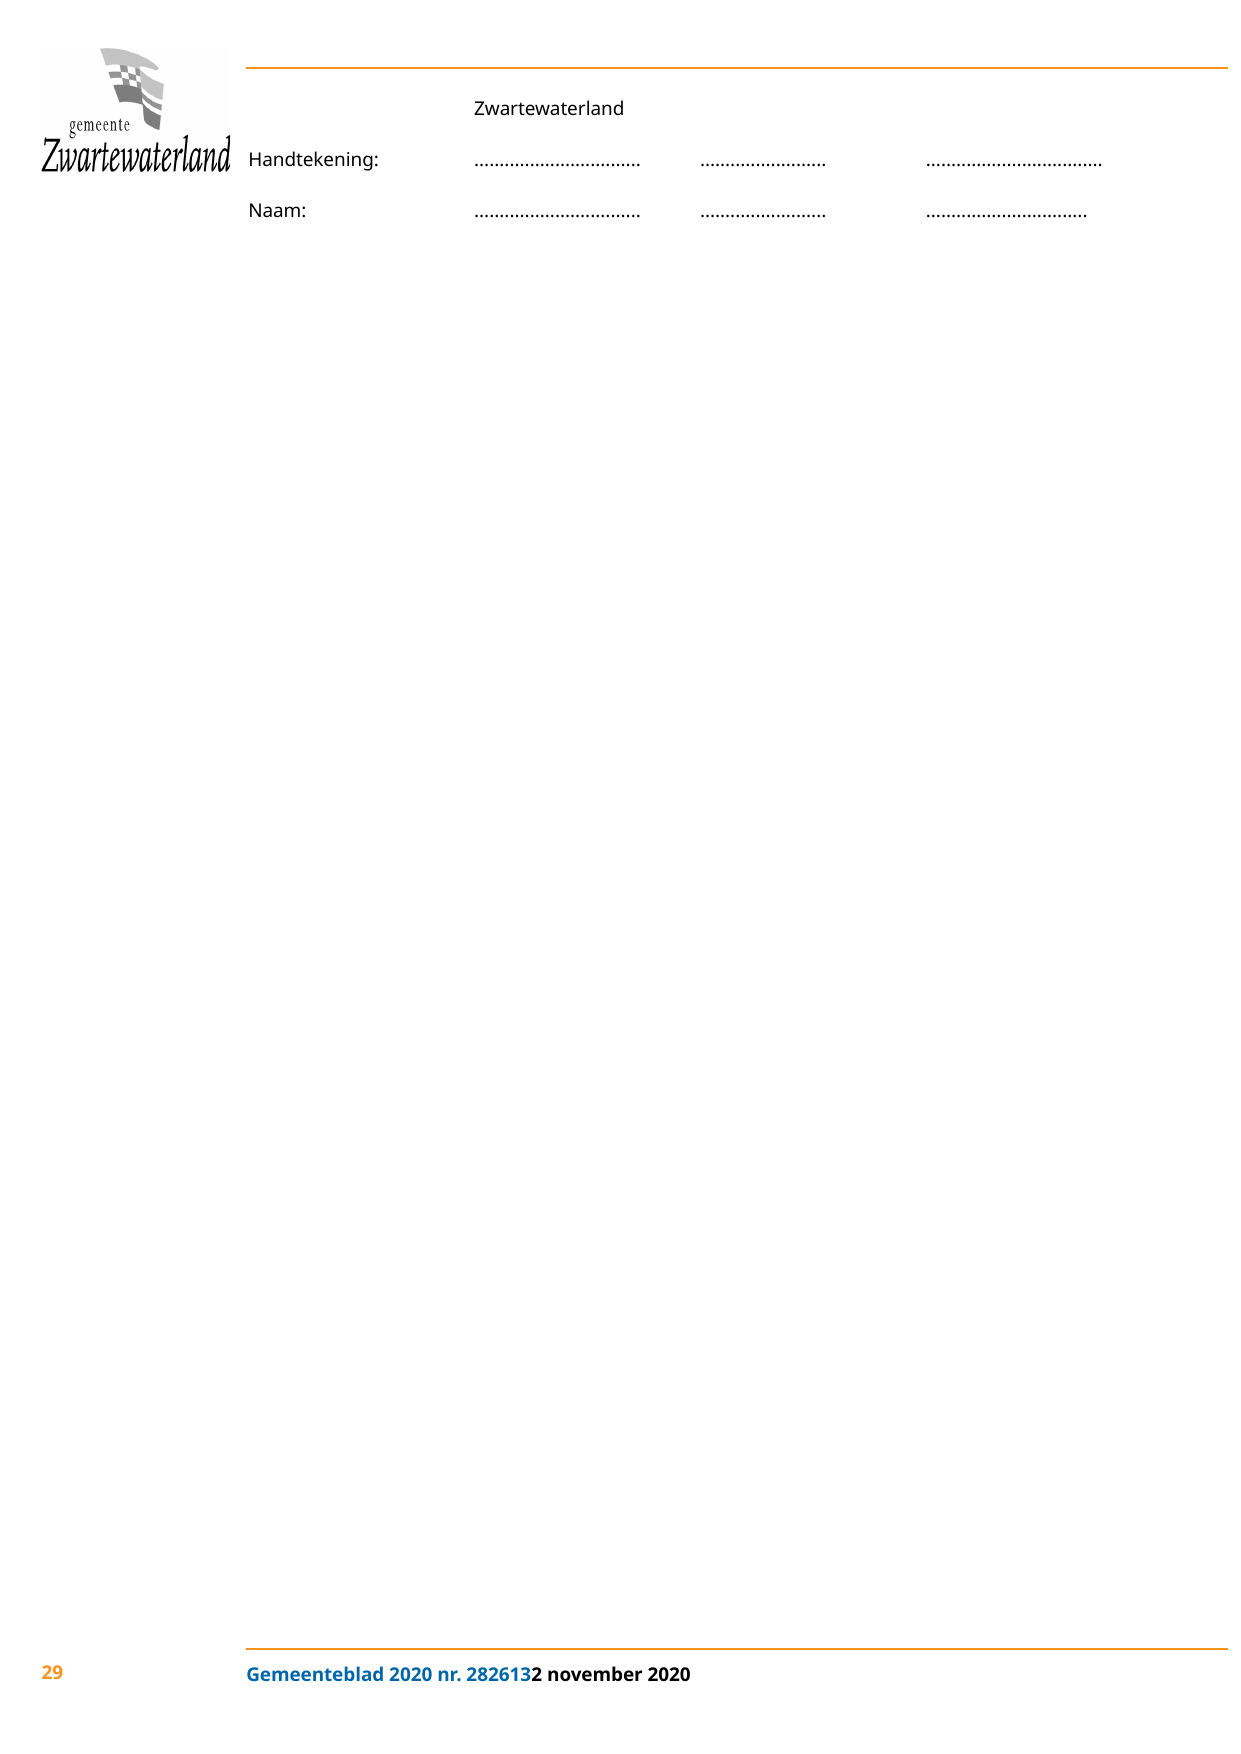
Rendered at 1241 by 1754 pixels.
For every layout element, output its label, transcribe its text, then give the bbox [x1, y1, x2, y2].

table_cell [926, 121, 1152, 146]
table_cell ......................... [700, 198, 926, 223]
table_cell Naam: [248, 198, 474, 223]
table_cell ................................. [474, 198, 700, 223]
table_cell ......................... [700, 146, 926, 172]
picture [41, 47, 231, 172]
table_cell ................................... [926, 146, 1152, 172]
table_cell [248, 121, 474, 146]
table_cell [700, 172, 926, 198]
table_cell [474, 121, 700, 146]
table_header Zwartewaterland [474, 95, 700, 121]
table_cell Handtekening: [248, 146, 474, 172]
table_header [700, 95, 926, 121]
table_cell ................................ [926, 198, 1152, 223]
table_cell [926, 172, 1152, 198]
table_header [926, 95, 1152, 121]
table_cell [700, 121, 926, 146]
table_header [248, 95, 474, 121]
table_cell [474, 172, 700, 198]
table_cell ................................. [474, 146, 700, 172]
table_cell [248, 172, 474, 198]
